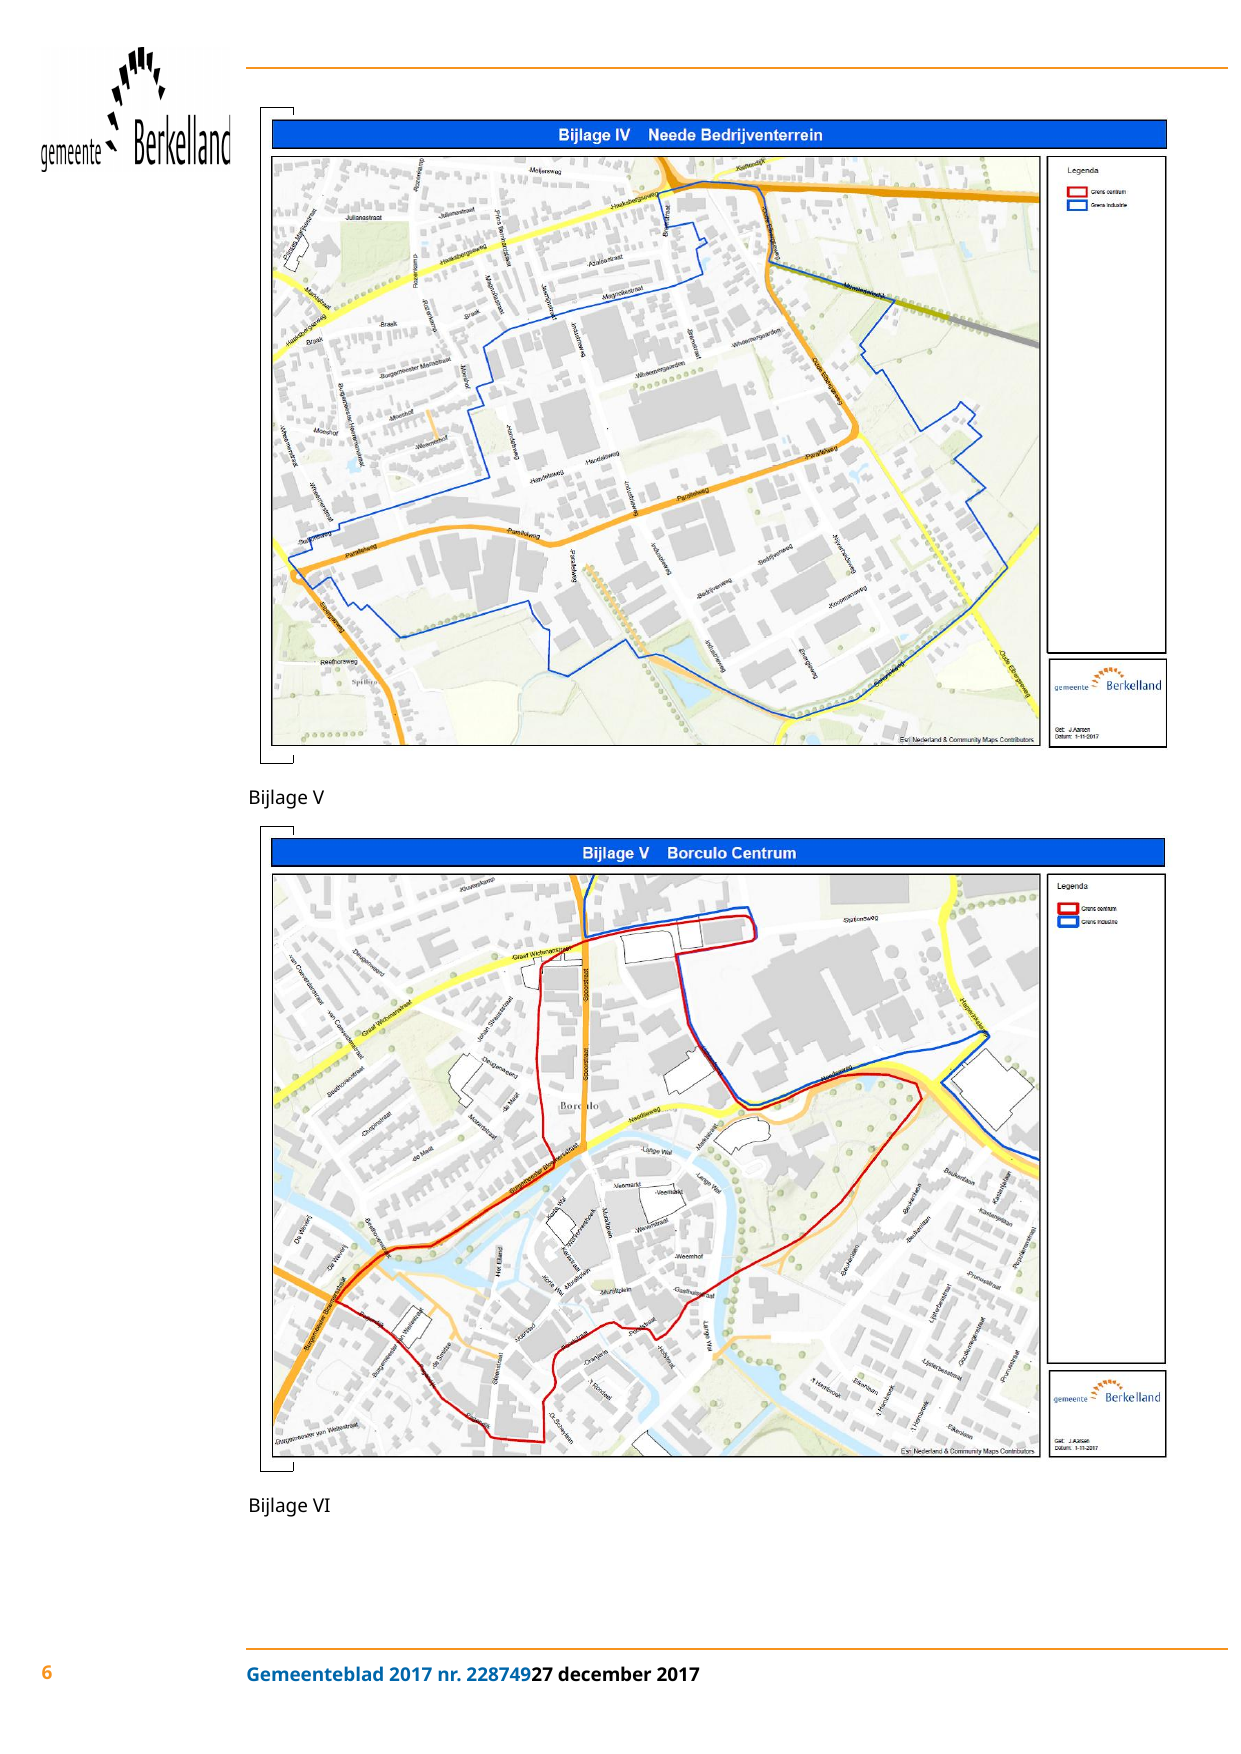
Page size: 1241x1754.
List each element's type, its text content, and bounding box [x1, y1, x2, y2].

picture [41, 47, 231, 172]
picture [268, 835, 1173, 1462]
text Bijlage V [248, 784, 1152, 810]
picture [268, 115, 1173, 755]
text Bijlage VI [248, 1492, 1152, 1518]
